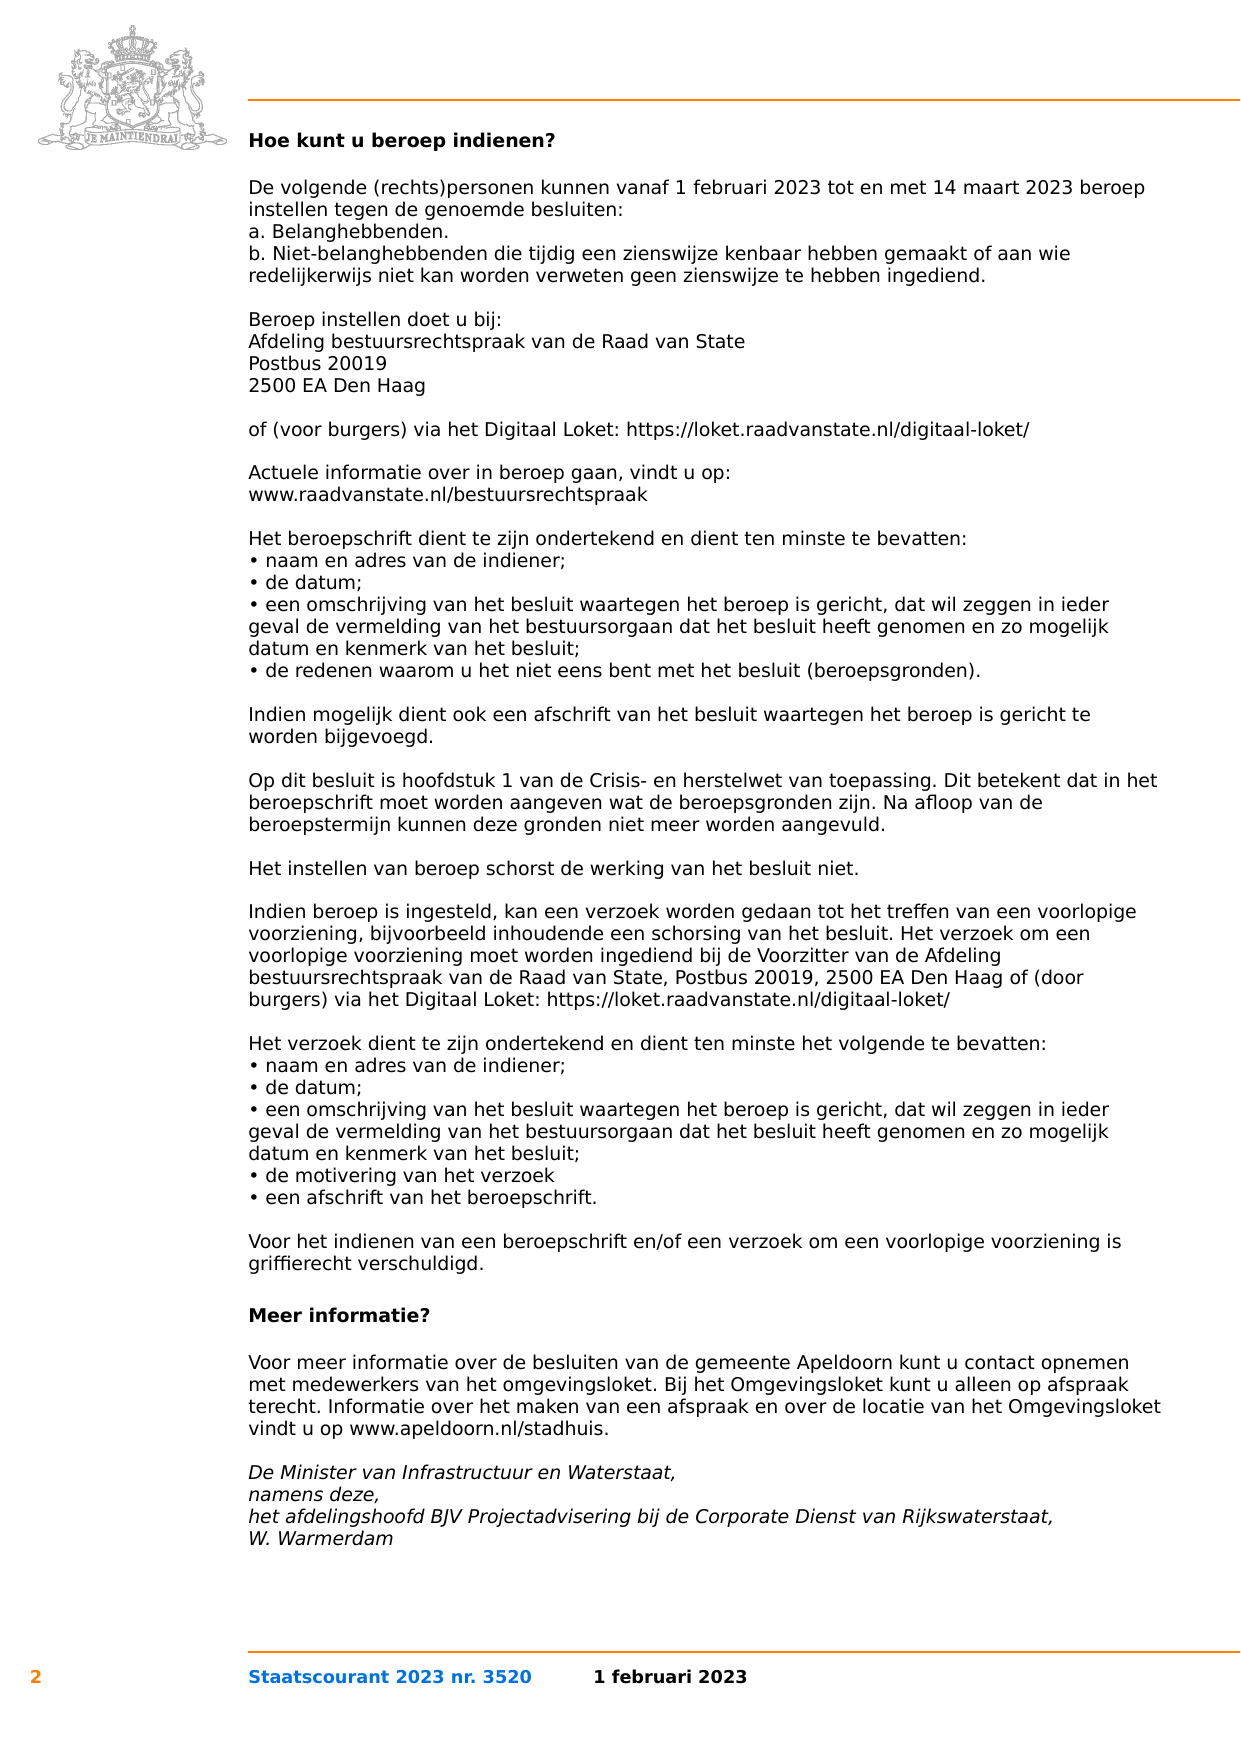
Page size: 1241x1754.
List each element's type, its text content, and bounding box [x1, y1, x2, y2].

text Het beroepschrift dient te zijn ondertekend en dient ten minste te bevatten: [248, 528, 1163, 550]
text • naam en adres van de indiener; [248, 550, 1163, 572]
text • een afschrift van het beroepschrift. [248, 1187, 1163, 1209]
text Het instellen van beroep schorst de werking van het besluit niet. [248, 857, 1163, 879]
text De volgende (rechts)personen kunnen vanaf 1 februari 2023 tot en met 14 maart 2023 beroep instellen tegen de genoemde besluiten: [248, 177, 1163, 221]
text • een omschrijving van het besluit waartegen het beroep is gericht, dat wil zeggen in ieder geval de vermelding van het bestuursorgaan dat het besluit heeft genomen en zo mogelijk datum en kenmerk van het besluit; [248, 594, 1163, 660]
text De Minister van Infrastructuur en Waterstaat, namens deze, het afdelingshoofd BJV Projectadvisering bij de Corporate Dienst van Rijkswaterstaat, W. Warmerdam [248, 1462, 1163, 1549]
picture [38, 25, 227, 150]
text Voor meer informatie over de besluiten van de gemeente Apeldoorn kunt u contact opnemen met medewerkers van het omgevingsloket. Bij het Omgevingsloket kunt u alleen op afspraak terecht. Informatie over het maken van een afspraak en over de locatie van het Omgevingsloket vindt u op www.apeldoorn.nl/stadhuis. [248, 1352, 1163, 1440]
text 2500 EA Den Haag [248, 374, 1163, 397]
text Beroep instellen doet u bij: [248, 309, 1163, 331]
text www.raadvanstate.nl/bestuursrechtspraak [248, 484, 1163, 506]
text • de redenen waarom u het niet eens bent met het besluit (beroepsgronden). [248, 660, 1163, 682]
subtitle Hoe kunt u beroep indienen? [248, 130, 1163, 152]
text • de datum; [248, 572, 1163, 594]
text • de motivering van het verzoek [248, 1165, 1163, 1187]
text • een omschrijving van het besluit waartegen het beroep is gericht, dat wil zeggen in ieder geval de vermelding van het bestuursorgaan dat het besluit heeft genomen en zo mogelijk datum en kenmerk van het besluit; [248, 1099, 1163, 1165]
text Op dit besluit is hoofdstuk 1 van de Crisis- en herstelwet van toepassing. Dit betekent dat in het beroepschrift moet worden aangeven wat de beroepsgronden zijn. Na afloop van de beroepstermijn kunnen deze gronden niet meer worden aangevuld. [248, 770, 1163, 836]
text a. Belanghebbenden. [248, 221, 1163, 243]
text Voor het indienen van een beroepschrift en/of een verzoek om een voorlopige voorziening is griffierecht verschuldigd. [248, 1231, 1163, 1275]
text Afdeling bestuursrechtspraak van de Raad van State [248, 331, 1163, 353]
text Postbus 20019 [248, 353, 1163, 374]
text Indien mogelijk dient ook een afschrift van het besluit waartegen het beroep is gericht te worden bijgevoegd. [248, 704, 1163, 748]
text b. Niet-belanghebbenden die tijdig een zienswijze kenbaar hebben gemaakt of aan wie redelijkerwijs niet kan worden verweten geen zienswijze te hebben ingediend. [248, 243, 1163, 287]
subtitle Meer informatie? [248, 1305, 1163, 1327]
text Actuele informatie over in beroep gaan, vindt u op: [248, 462, 1163, 484]
text of (voor burgers) via het Digitaal Loket: https://loket.raadvanstate.nl/digitaal-loket/ [248, 418, 1163, 440]
text Het verzoek dient te zijn ondertekend en dient ten minste het volgende te bevatten: [248, 1033, 1163, 1055]
text • naam en adres van de indiener; [248, 1055, 1163, 1077]
text • de datum; [248, 1077, 1163, 1099]
text Indien beroep is ingesteld, kan een verzoek worden gedaan tot het treffen van een voorlopige voorziening, bijvoorbeeld inhoudende een schorsing van het besluit. Het verzoek om een voorlopige voorziening moet worden ingediend bij de Voorzitter van de Afdeling bestuursrechtspraak van de Raad van State, Postbus 20019, 2500 EA Den Haag of (door burgers) via het Digitaal Loket: https://loket.raadvanstate.nl/digitaal-loket/ [248, 901, 1163, 1011]
